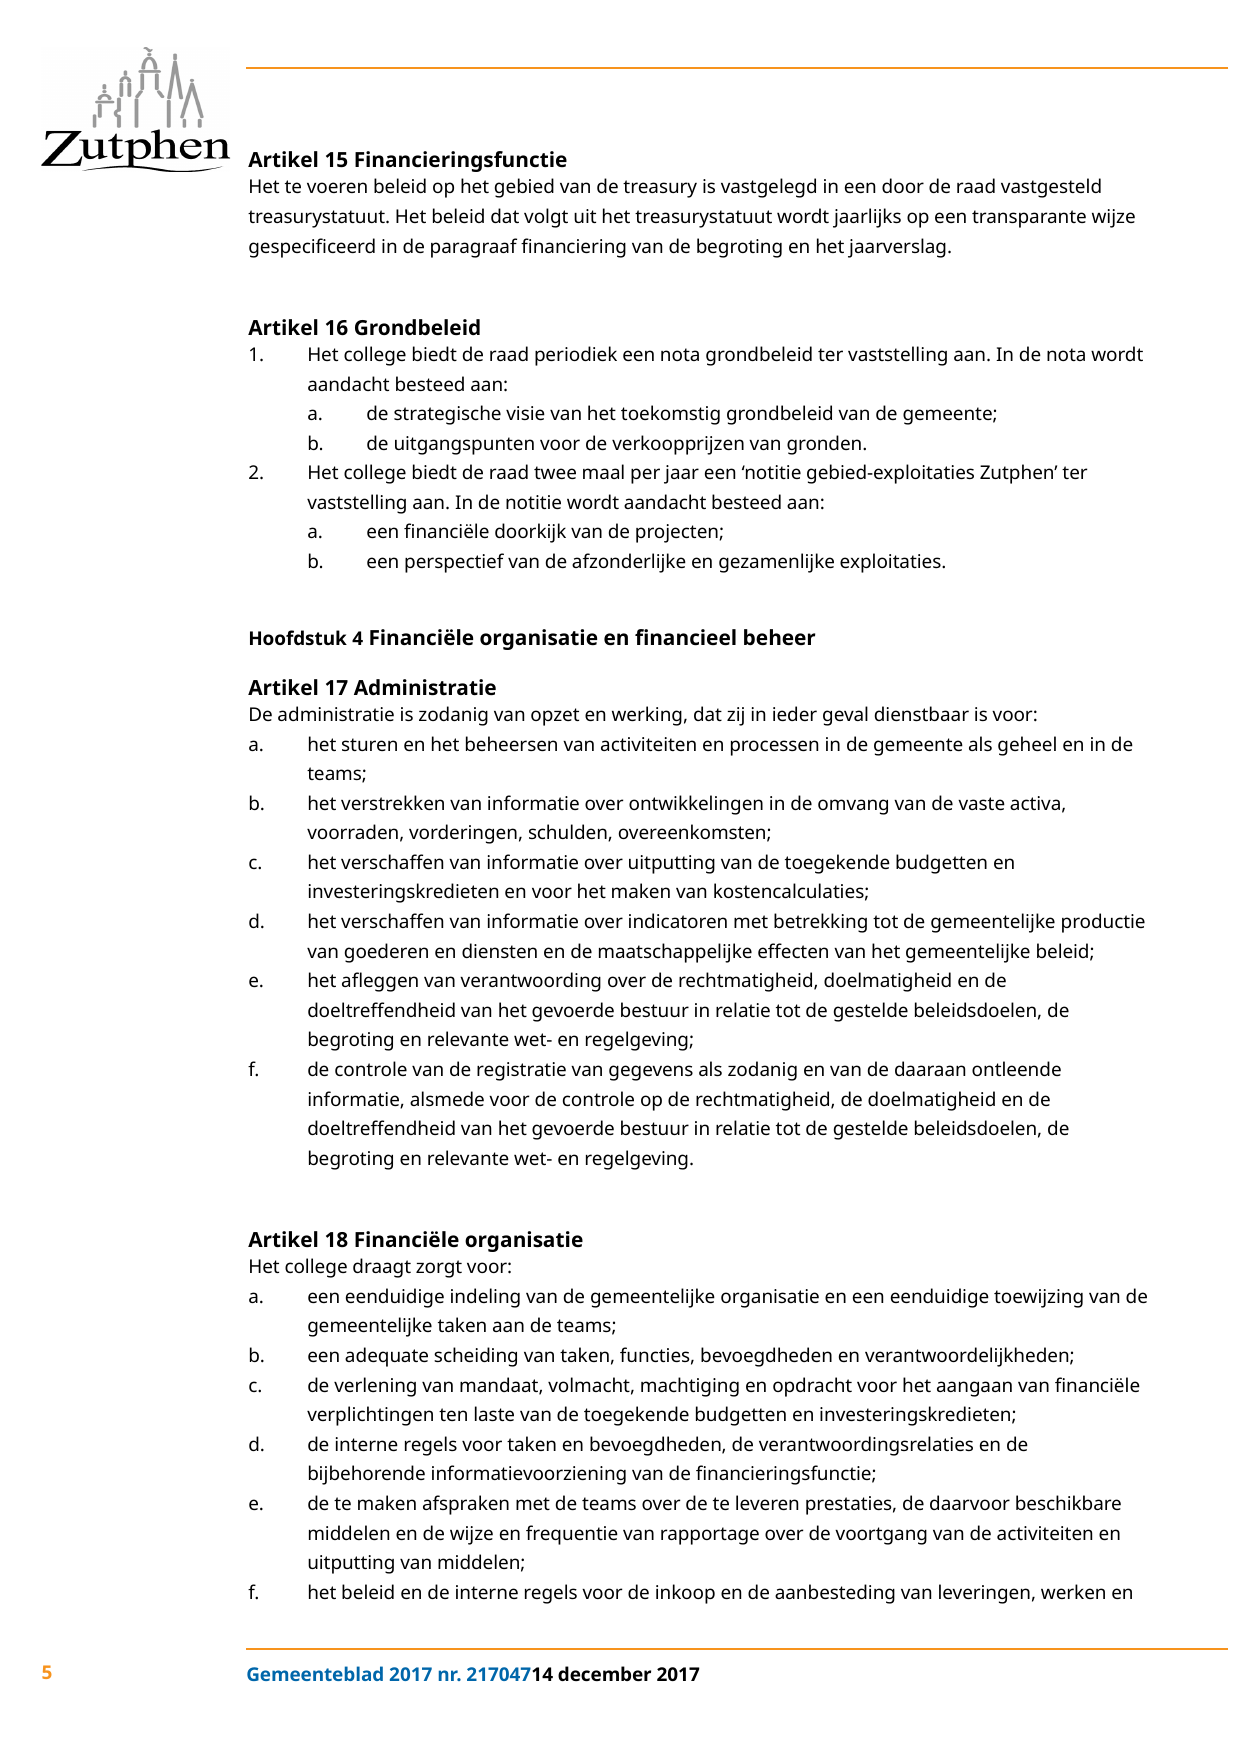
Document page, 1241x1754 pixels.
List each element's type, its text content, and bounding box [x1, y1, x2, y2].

list de te maken afspraken met de teams over de te leveren prestaties, de daarvoor beschikbare middelen en de wijze en frequentie van rapportage over de voortgang van de activiteiten en uitputting van middelen; [248, 1490, 1152, 1575]
list Het college biedt de raad periodiek een nota grondbeleid ter vaststelling aan. In de nota wordt aandacht besteed aan: [248, 341, 1152, 397]
text Artikel 15 Financieringsfunctie [248, 145, 1152, 174]
text Het college draagt zorgt voor: [248, 1253, 1152, 1279]
list een financiële doorkijk van de projecten; [307, 519, 1152, 544]
text Artikel 16 Grondbeleid [248, 313, 1152, 341]
list de strategische visie van het toekomstig grondbeleid van de gemeente; [307, 400, 1152, 426]
list de controle van de registratie van gegevens als zodanig en van de daaraan ontleende informatie, alsmede voor de controle op de rechtmatigheid, de doelmatigheid en de doeltreffendheid van het gevoerde bestuur in relatie tot de gestelde beleidsdoelen, de begroting en relevante wet- en regelgeving. [248, 1056, 1152, 1171]
list Het college biedt de raad twee maal per jaar een ‘notitie gebied-exploitaties Zutphen’ ter vaststelling aan. In de notitie wordt aandacht besteed aan: [248, 459, 1152, 515]
list het afleggen van verantwoording over de rechtmatigheid, doelmatigheid en de doeltreffendheid van het gevoerde bestuur in relatie tot de gestelde beleidsdoelen, de begroting en relevante wet- en regelgeving; [248, 967, 1152, 1052]
list de interne regels voor taken en bevoegdheden, de verantwoordingsrelaties en de bijbehorende informatievoorziening van de financieringsfunctie; [248, 1431, 1152, 1486]
text Het te voeren beleid op het gebied van de treasury is vastgelegd in een door de raad vastgesteld treasurystatuut. Het beleid dat volgt uit het treasurystatuut wordt jaarlijks op een transparante wijze gespecificeerd in de paragraaf financiering van de begroting en het jaarverslag. [248, 174, 1152, 258]
picture [41, 47, 231, 172]
list een perspectief van de afzonderlijke en gezamenlijke exploitaties. [307, 548, 1152, 574]
text De administratie is zodanig van opzet en werking, dat zij in ieder geval dienstbaar is voor: [248, 701, 1152, 727]
text Hoofdstuk 4 Financiële organisatie en financieel beheer [248, 623, 1152, 652]
text Artikel 18 Financiële organisatie [248, 1225, 1152, 1253]
list het verschaffen van informatie over uitputting van de toegekende budgetten en investeringskredieten en voor het maken van kostencalculaties; [248, 849, 1152, 904]
list een eenduidige indeling van de gemeentelijke organisatie en een eenduidige toewijzing van de gemeentelijke taken aan de teams; [248, 1283, 1152, 1338]
list het verschaffen van informatie over indicatoren met betrekking tot de gemeentelijke productie van goederen en diensten en de maatschappelijke effecten van het gemeentelijke beleid; [248, 908, 1152, 964]
list een adequate scheiding van taken, functies, bevoegdheden en verantwoordelijkheden; [248, 1342, 1152, 1368]
list het verstrekken van informatie over ontwikkelingen in de omvang van de vaste activa, voorraden, vorderingen, schulden, overeenkomsten; [248, 790, 1152, 845]
list het sturen en het beheersen van activiteiten en processen in de gemeente als geheel en in de teams; [248, 731, 1152, 786]
list het beleid en de interne regels voor de inkoop en de aanbesteding van leveringen, werken en [248, 1579, 1152, 1604]
list de uitgangspunten voor de verkoopprijzen van gronden. [307, 430, 1152, 456]
text Artikel 17 Administratie [248, 673, 1152, 701]
list de verlening van mandaat, volmacht, machtiging en opdracht voor het aangaan van financiële verplichtingen ten laste van de toegekende budgetten en investeringskredieten; [248, 1372, 1152, 1427]
